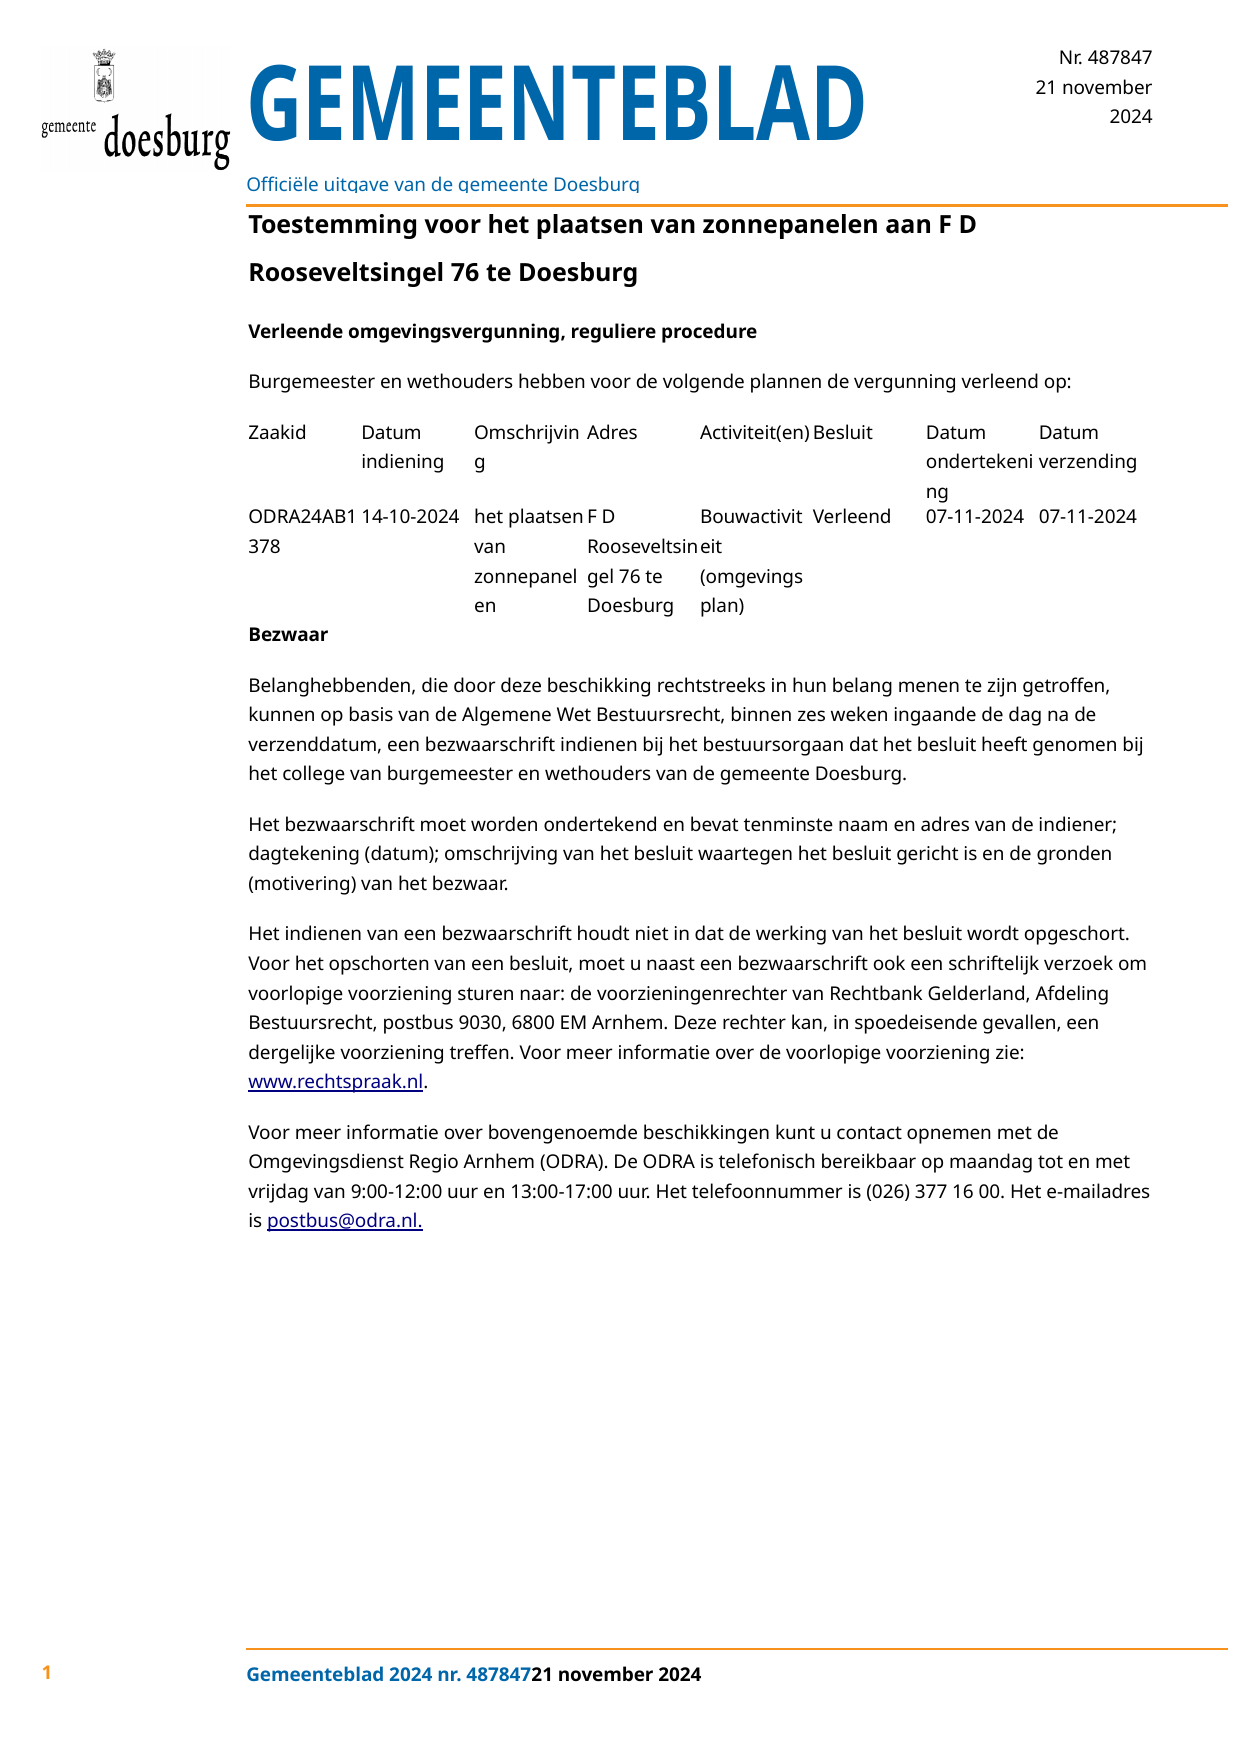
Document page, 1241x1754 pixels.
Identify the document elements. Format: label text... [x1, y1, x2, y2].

table_header Activiteit(en) [700, 419, 813, 504]
table_header Datum verzending [1039, 419, 1152, 504]
text Burgemeester en wethouders hebben voor de volgende plannen de vergunning verleend op: [248, 368, 1152, 394]
text Bezwaar [248, 621, 1152, 647]
table_cell Verleend [813, 504, 926, 618]
picture [41, 47, 231, 172]
text Belanghebbenden, die door deze beschikking rechtstreeks in hun belang menen te zijn getroffen, kunnen op basis van de Algemene Wet Bestuursrecht, binnen zes weken ingaande de dag na de verzenddatum, een bezwaarschrift indienen bij het bestuursorgaan dat het besluit heeft genomen bij het college van burgemeester en wethouders van de gemeente Doesburg. [248, 672, 1152, 786]
text Voor meer informatie over bovengenoemde beschikkingen kunt u contact opnemen met de Omgevingsdienst Regio Arnhem (ODRA). De ODRA is telefonisch bereikbaar op maandag tot en met vrijdag van 9:00-12:00 uur en 13:00-17:00 uur. Het telefoonnummer is (026) 377 16 00. Het e-mailadres is postbus@odra.nl. [248, 1119, 1152, 1233]
table_header Besluit [813, 419, 926, 504]
table_cell F D Rooseveltsingel 76 te Doesburg [587, 504, 700, 618]
table_cell het plaatsen van zonnepanelen [474, 504, 587, 618]
table_cell 07-11-2024 [1039, 504, 1152, 618]
table_header Adres [587, 419, 700, 504]
text Het bezwaarschrift moet worden ondertekend en bevat tenminste naam en adres van de indiener; dagtekening (datum); omschrijving van het besluit waartegen het besluit gericht is en de gronden (motivering) van het bezwaar. [248, 811, 1152, 896]
table_cell 14-10-2024 [361, 504, 474, 618]
table_header Zaakid [248, 419, 361, 504]
text Verleende omgevingsvergunning, reguliere procedure [248, 318, 1152, 344]
text Het indienen van een bezwaarschrift houdt niet in dat de werking van het besluit wordt opgeschort. Voor het opschorten van een besluit, moet u naast een bezwaarschrift ook een schriftelijk verzoek om voorlopige voorziening sturen naar: de voorzieningenrechter van Rechtbank Gelderland, Afdeling Bestuursrecht, postbus 9030, 6800 EM Arnhem. Deze rechter kan, in spoedeisende gevallen, een dergelijke voorziening treffen. Voor meer informatie over de voorlopige voorziening zie: www.rechtspraak.nl. [248, 921, 1152, 1094]
text Toestemming voor het plaatsen van zonnepanelen aan F D Rooseveltsingel 76 te Doesburg [248, 207, 1152, 288]
table_cell ODRA24AB1378 [248, 504, 361, 618]
table_header Datum indiening [361, 419, 474, 504]
table_header Datum ondertekening [926, 419, 1038, 504]
table_header Omschrijving [474, 419, 587, 504]
table_cell 07-11-2024 [926, 504, 1038, 618]
table_cell Bouwactiviteit (omgevingsplan) [700, 504, 813, 618]
